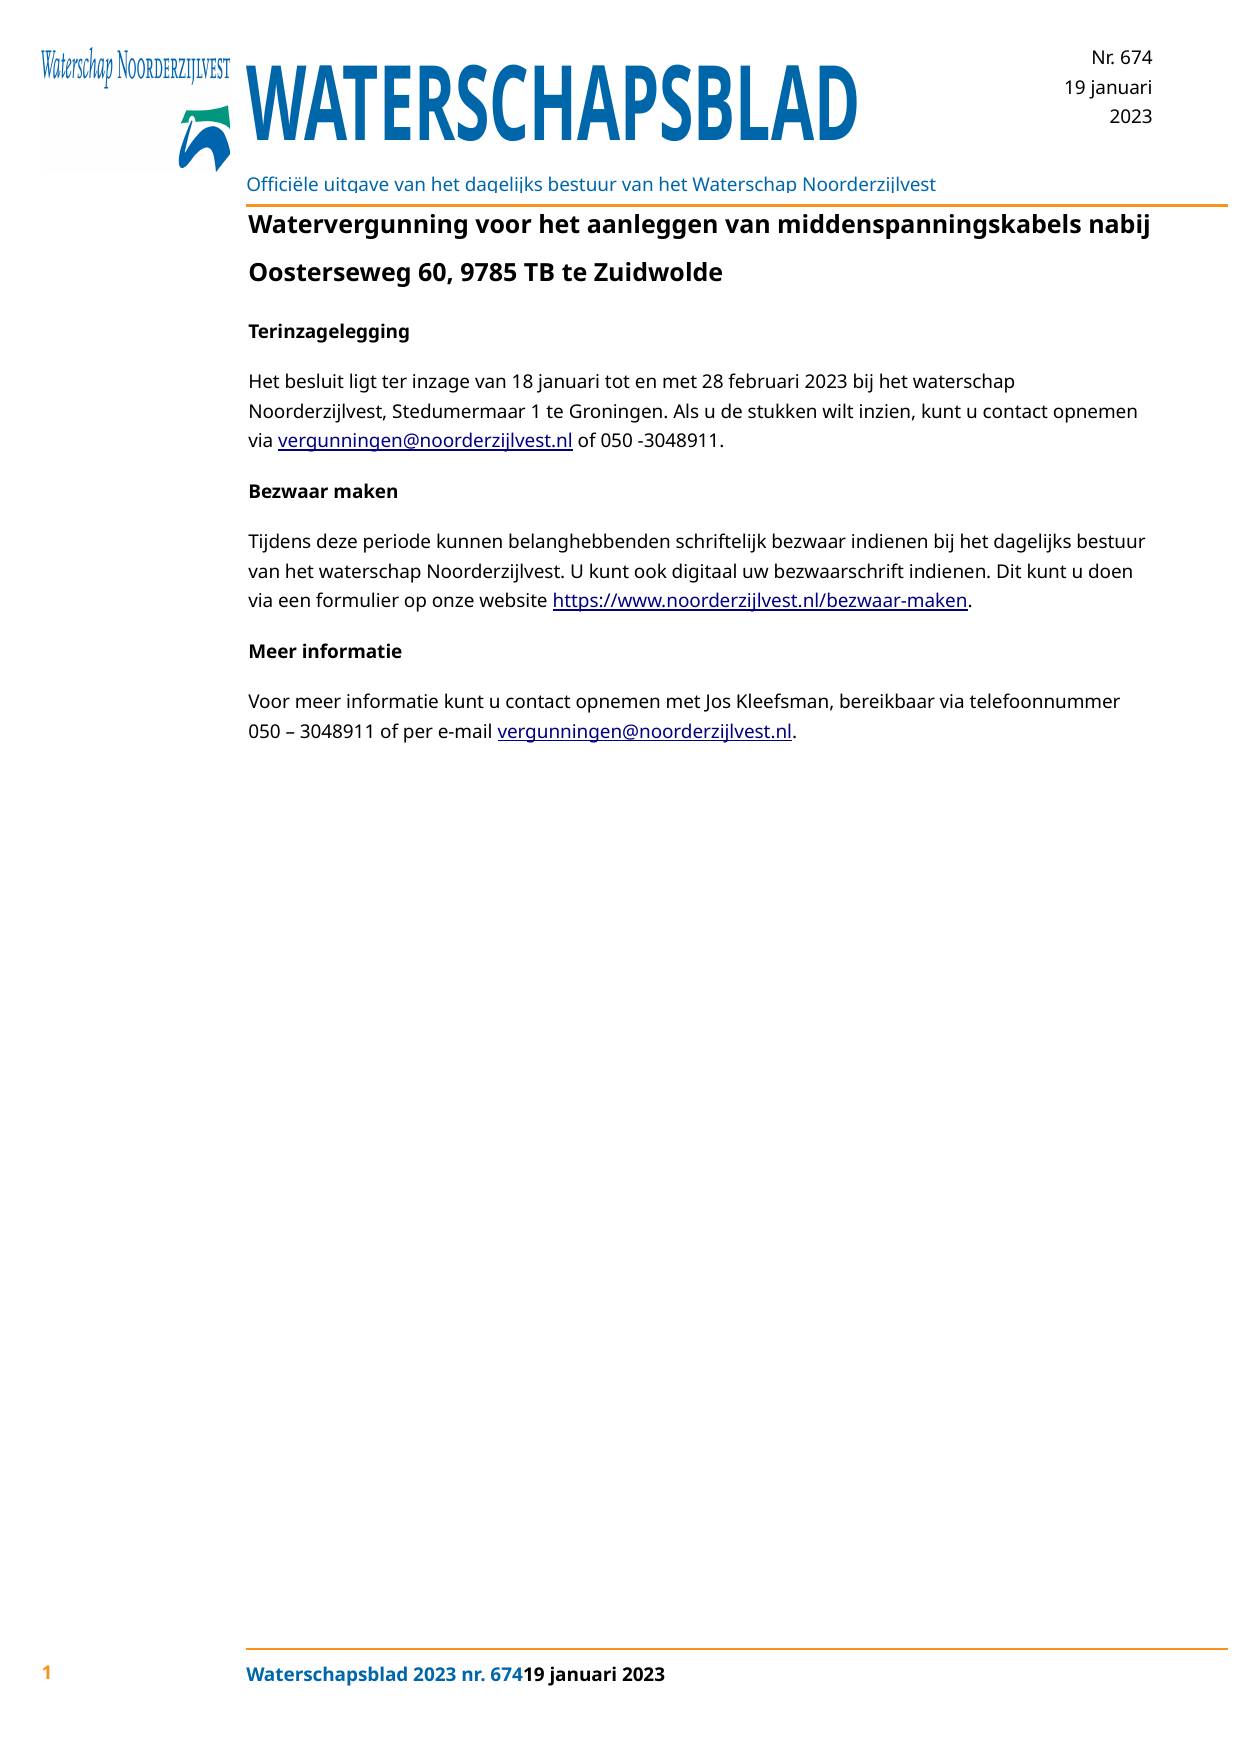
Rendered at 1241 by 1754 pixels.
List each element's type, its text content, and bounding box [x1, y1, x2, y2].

text Het besluit ligt ter inzage van 18 januari tot en met 28 februari 2023 bij het waterschap Noorderzijlvest, Stedumermaar 1 te Groningen. Als u de stukken wilt inzien, kunt u contact opnemen via vergunningen@noorderzijlvest.nl of 050 -3048911. [248, 368, 1152, 453]
text Watervergunning voor het aanleggen van middenspanningskabels nabij Oosterseweg 60, 9785 TB te Zuidwolde [248, 207, 1152, 288]
text Voor meer informatie kunt u contact opnemen met Jos Kleefsman, bereikbaar via telefoonnummer 050 – 3048911 of per e-mail vergunningen@noorderzijlvest.nl. [248, 688, 1152, 744]
text Terinzagelegging [248, 318, 1152, 344]
text Meer informatie [248, 638, 1152, 664]
text Tijdens deze periode kunnen belanghebbenden schriftelijk bezwaar indienen bij het dagelijks bestuur van het waterschap Noorderzijlvest. U kunt ook digitaal uw bezwaarschrift indienen. Dit kunt u doen via een formulier op onze website https://www.noorderzijlvest.nl/bezwaar-maken. [248, 528, 1152, 613]
picture [41, 47, 231, 172]
text Bezwaar maken [248, 478, 1152, 504]
